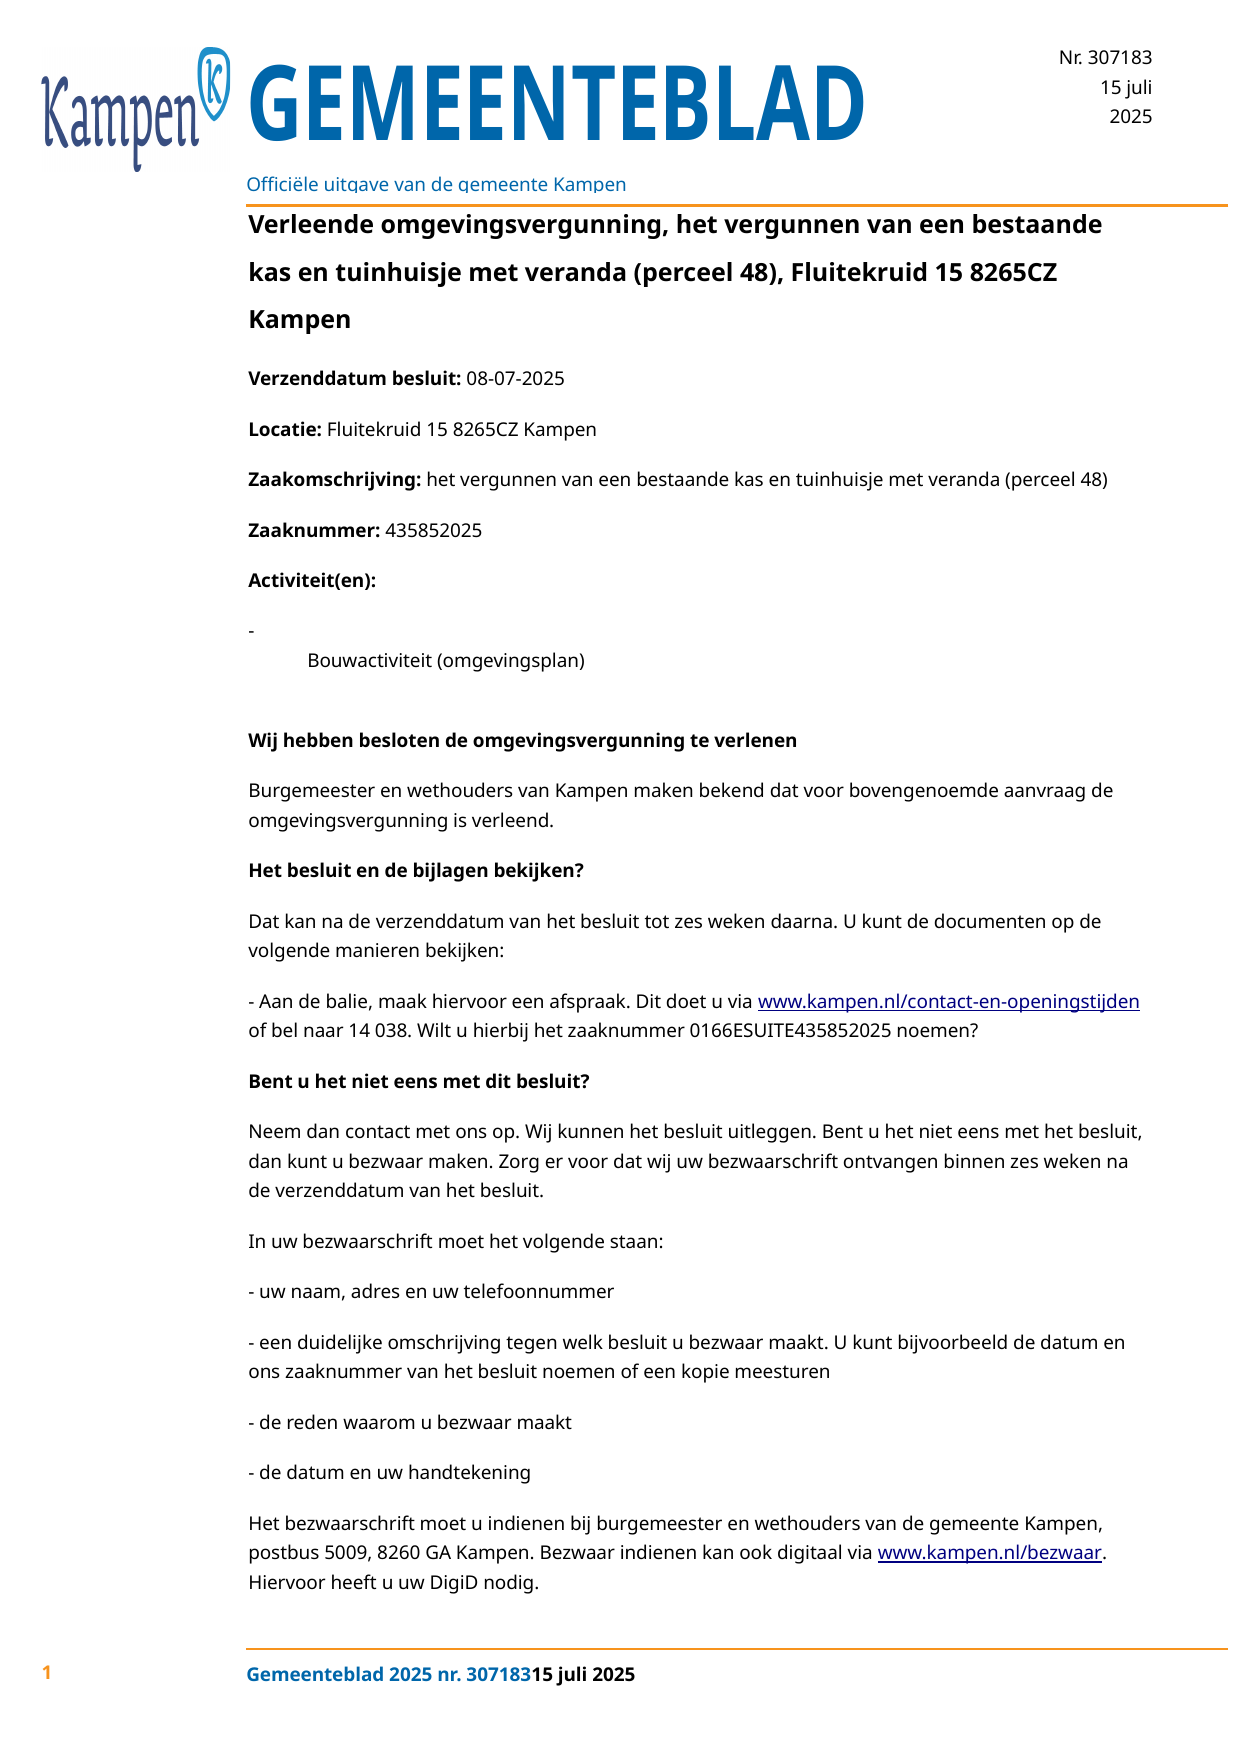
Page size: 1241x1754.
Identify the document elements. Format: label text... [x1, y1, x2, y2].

text Locatie: Fluitekruid 15 8265CZ Kampen [248, 416, 1152, 442]
text Verleende omgevingsvergunning, het vergunnen van een bestaande kas en tuinhuisje met veranda (perceel 48), Fluitekruid 15 8265CZ Kampen [248, 207, 1152, 336]
text - de reden waarom u bezwaar maakt [248, 1409, 1152, 1434]
text Burgemeester en wethouders van Kampen maken bekend dat voor bovengenoemde aanvraag de omgevingsvergunning is verleend. [248, 778, 1152, 833]
text Zaaknummer: 435852025 [248, 517, 1152, 542]
text - uw naam, adres en uw telefoonnummer [248, 1278, 1152, 1304]
text Bent u het niet eens met dit besluit? [248, 1068, 1152, 1094]
text Verzenddatum besluit: 08-07-2025 [248, 366, 1152, 391]
text Dat kan na de verzenddatum van het besluit tot zes weken daarna. U kunt de documenten op de volgende manieren bekijken: [248, 908, 1152, 963]
text Het besluit en de bijlagen bekijken? [248, 858, 1152, 883]
text Het bezwaarschrift moet u indienen bij burgemeester en wethouders van de gemeente Kampen, postbus 5009, 8260 GA Kampen. Bezwaar indienen kan ook digitaal via www.kampen.nl/bezwaar. Hiervoor heeft u uw DigiD nodig. [248, 1510, 1152, 1594]
text Neem dan contact met ons op. Wij kunnen het besluit uitleggen. Bent u het niet eens met het besluit, dan kunt u bezwaar maken. Zorg er voor dat wij uw bezwaarschrift ontvangen binnen zes weken na de verzenddatum van het besluit. [248, 1118, 1152, 1203]
text - de datum en uw handtekening [248, 1459, 1152, 1485]
list Bouwactiviteit (omgevingsplan) [248, 647, 1152, 673]
text Activiteit(en): [248, 567, 1152, 593]
text - een duidelijke omschrijving tegen welk besluit u bezwaar maakt. U kunt bijvoorbeeld de datum en ons zaaknummer van het besluit noemen of een kopie meesturen [248, 1329, 1152, 1384]
text - Aan de balie, maak hiervoor een afspraak. Dit doet u via www.kampen.nl/contact-en-openingstijden of bel naar 14 038. Wilt u hierbij het zaaknummer 0166ESUITE435852025 noemen? [248, 988, 1152, 1043]
text In uw bezwaarschrift moet het volgende staan: [248, 1228, 1152, 1254]
picture [41, 47, 231, 172]
text Wij hebben besloten de omgevingsvergunning te verlenen [248, 727, 1152, 753]
text Zaakomschrijving: het vergunnen van een bestaande kas en tuinhuisje met veranda (perceel 48) [248, 466, 1152, 492]
